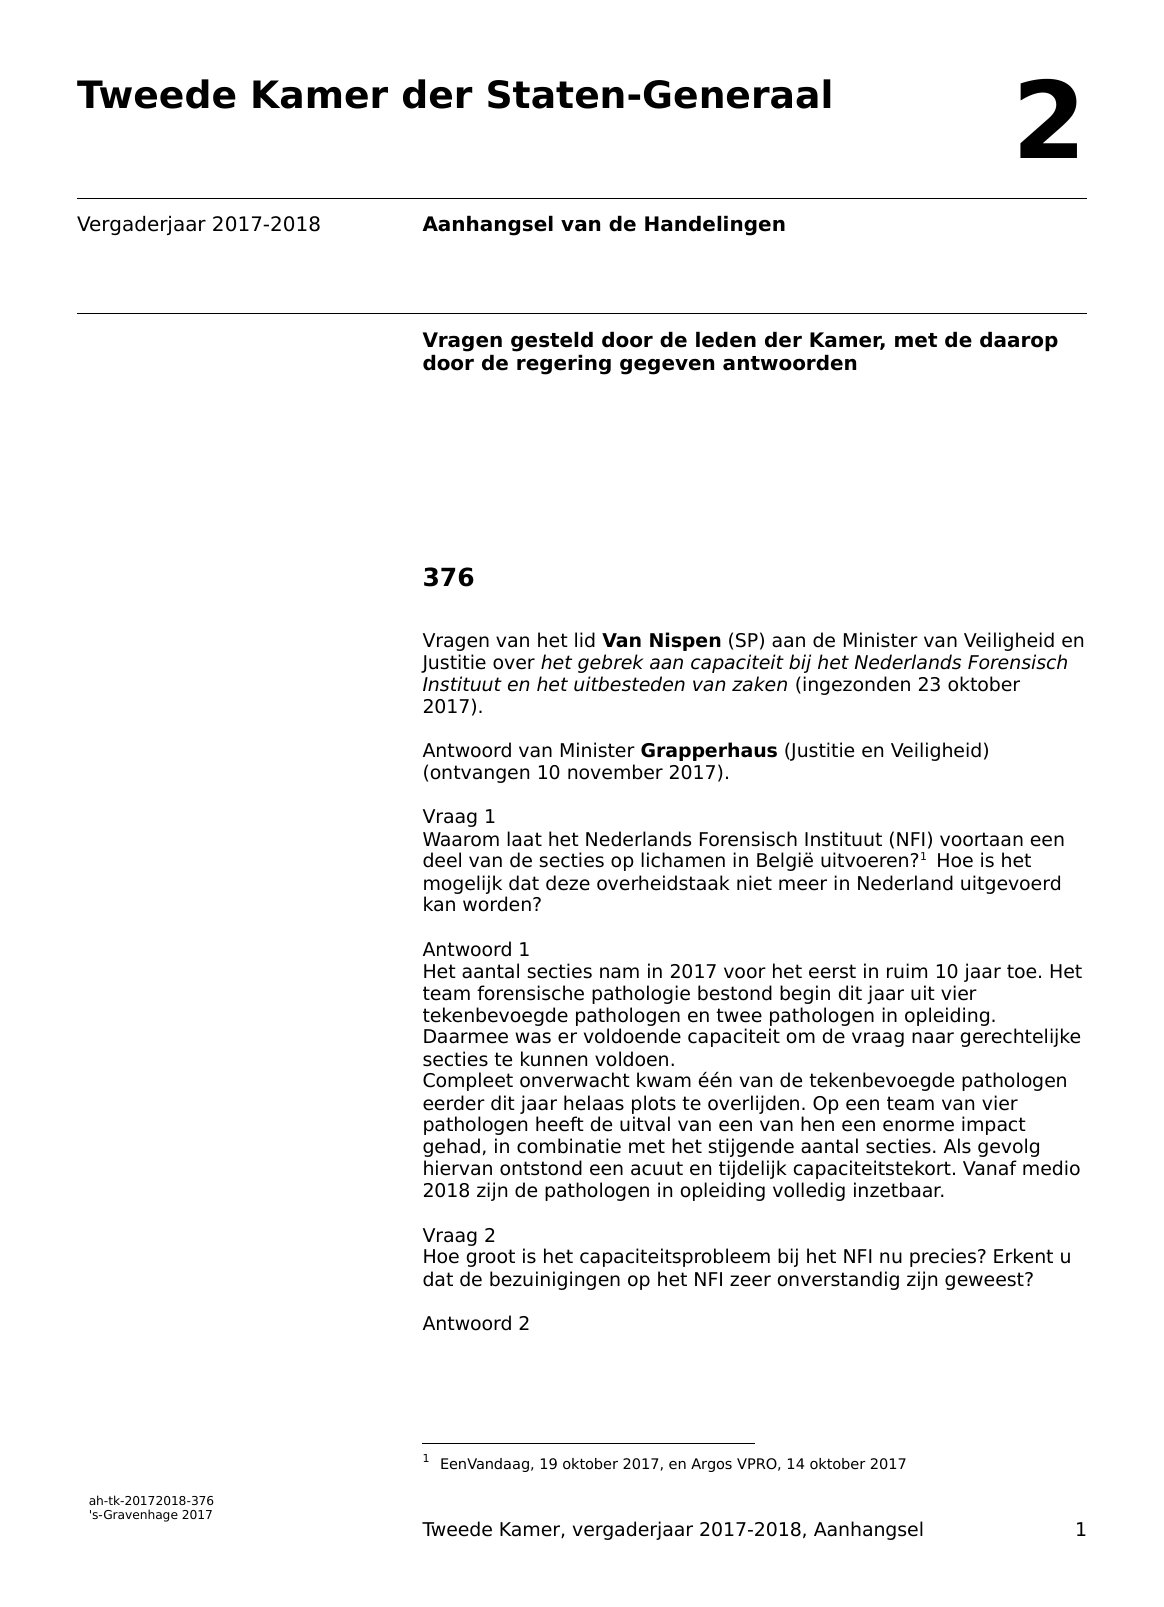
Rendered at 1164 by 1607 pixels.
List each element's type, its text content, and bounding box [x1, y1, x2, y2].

text ah-tk-20172018-376 [88, 1494, 323, 1508]
text Antwoord van Minister Grapperhaus (Justitie en Veiligheid) (ontvangen 10 november 2017). [422, 740, 1087, 784]
table_header 2 [886, 59, 1087, 198]
table_header Tweede Kamer der Staten-Generaal [77, 59, 886, 198]
text Vragen van het lid Van Nispen (SP) aan de Minister van Veiligheid en Justitie over het gebrek aan capaciteit bij het Nederlands Forensisch Instituut en het uitbesteden van zaken (ingezonden 23 oktober 2017). [422, 630, 1087, 718]
text Antwoord 1 [422, 938, 1087, 961]
text 's-Gravenhage 2017 [88, 1508, 323, 1522]
text 376 [422, 563, 1087, 592]
table_cell Vragen gesteld door de leden der Kamer, met de daarop door de regering gegeven antwoorden [422, 314, 1087, 375]
table_cell [77, 314, 422, 375]
text Vraag 1 [422, 806, 1087, 828]
text Het aantal secties nam in 2017 voor het eerst in ruim 10 jaar toe. Het team forensische pathologie bestond begin dit jaar uit vier tekenbevoegde pathologen en twee pathologen in opleiding. Daarmee was er voldoende capaciteit om de vraag naar gerechtelijke secties te kunnen voldoen. [422, 961, 1087, 1070]
text Hoe groot is het capaciteitsprobleem bij het NFI nu precies? Erkent u dat de bezuinigingen op het NFI zeer onverstandig zijn geweest? [422, 1246, 1087, 1290]
text Vraag 2 [422, 1224, 1087, 1246]
text Waarom laat het Nederlands Forensisch Instituut (NFI) voortaan een deel van de secties op lichamen in België uitvoeren? Hoe is het mogelijk dat deze overheidstaak niet meer in Nederland uitgevoerd kan worden? [422, 828, 1087, 916]
text Compleet onverwacht kwam één van de tekenbevoegde pathologen eerder dit jaar helaas plots te overlijden. Op een team van vier pathologen heeft de uitval van een van hen een enorme impact gehad, in combinatie met het stijgende aantal secties. Als gevolg hiervan ontstond een acuut en tijdelijk capaciteitstekort. Vanaf medio 2018 zijn de pathologen in opleiding volledig inzetbaar. [422, 1070, 1087, 1202]
table_cell Vergaderjaar 2017-2018 [77, 199, 422, 313]
text EenVandaag, 19 oktober 2017, en Argos VPRO, 14 oktober 2017 [422, 1452, 1087, 1474]
table_cell Aanhangsel van de Handelingen [422, 199, 1087, 313]
text Antwoord 2 [422, 1313, 1087, 1334]
